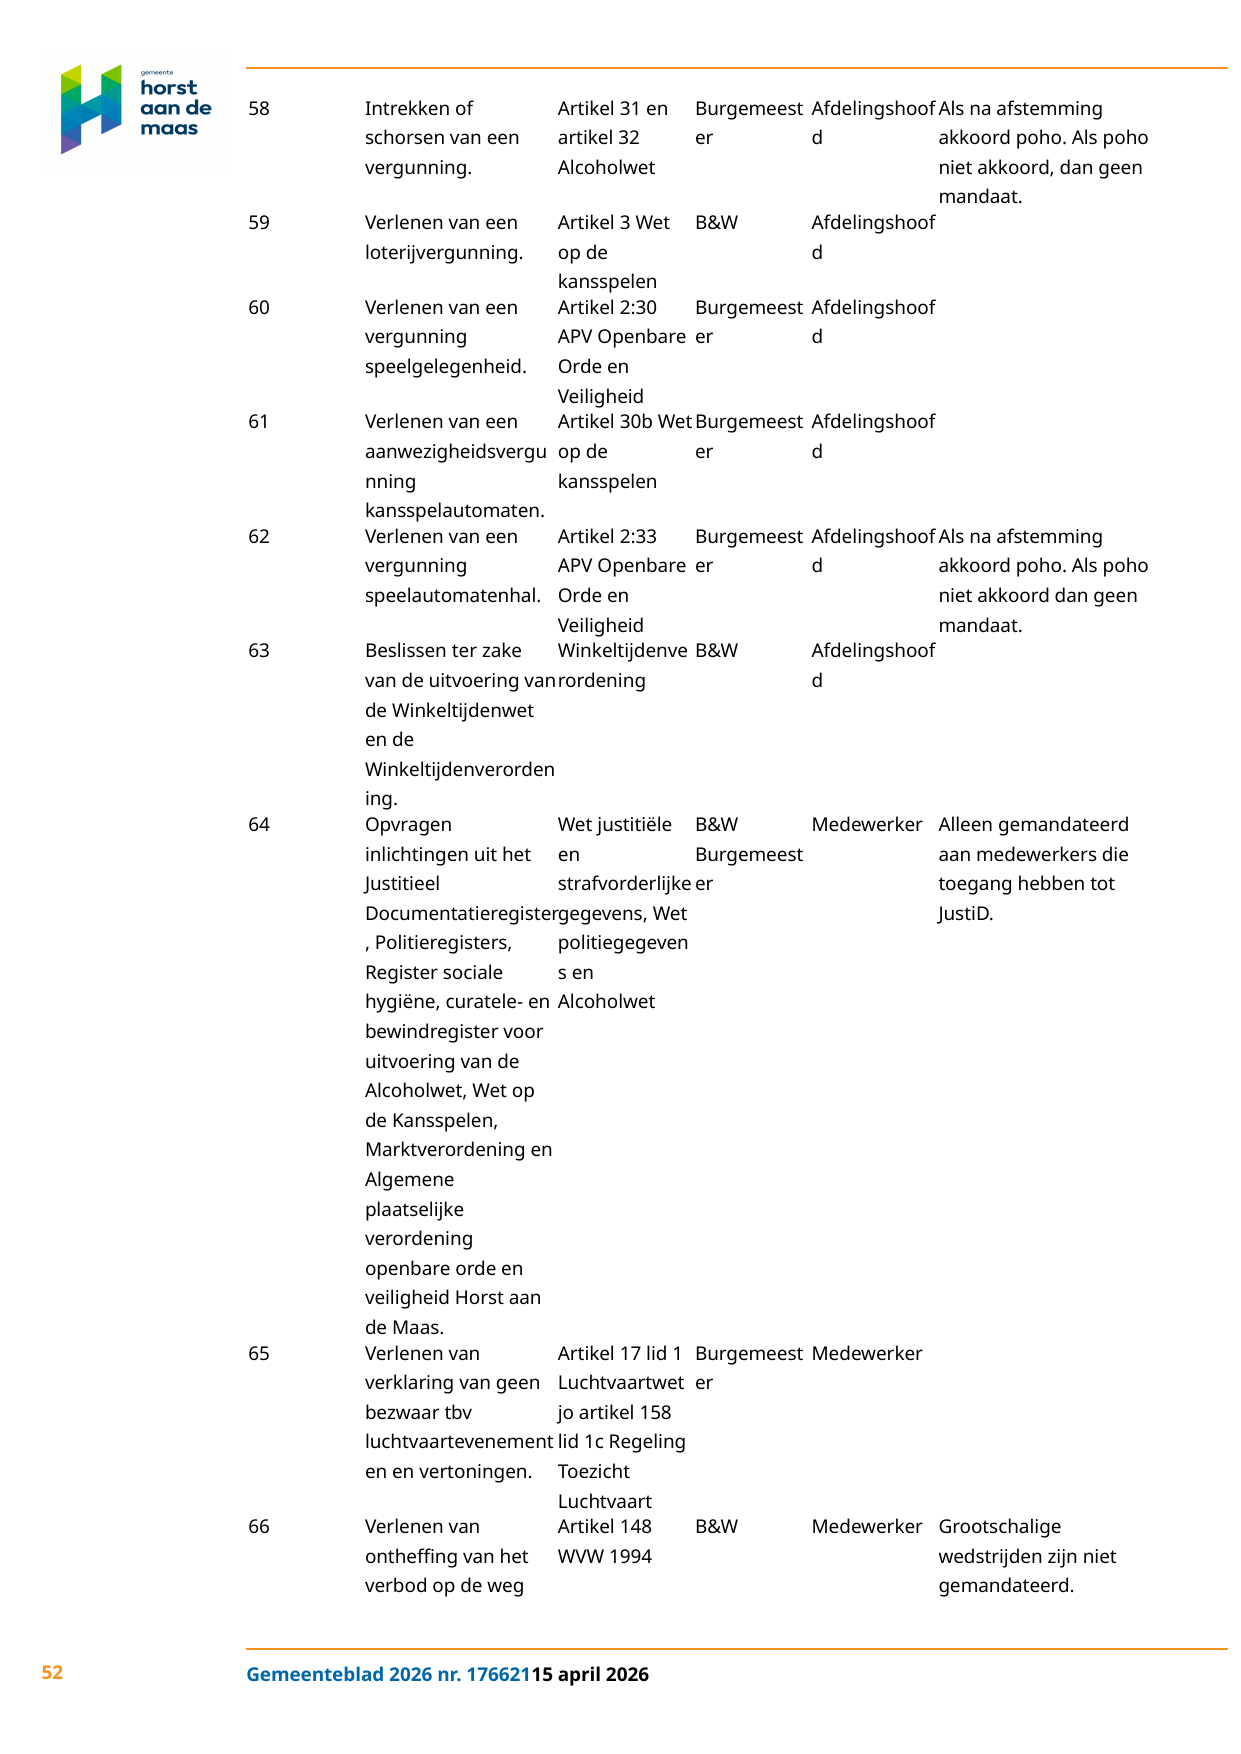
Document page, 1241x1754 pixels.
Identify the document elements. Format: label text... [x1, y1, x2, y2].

table_cell Artikel 2:33 APV Openbare Orde en Veiligheid [558, 523, 695, 638]
table_cell Medewerker [811, 1514, 938, 1598]
table_cell Afdelingshoofd [811, 95, 938, 209]
table_cell Afdelingshoofd [811, 209, 938, 294]
table_cell 62 [248, 523, 365, 638]
table_cell Verlenen van een loterijvergunning. [365, 209, 558, 294]
table_cell Afdelingshoofd [811, 523, 938, 638]
table_cell Burgemeester [695, 523, 811, 638]
table_cell Verlenen van een vergunning speelgelegenheid. [365, 294, 558, 409]
table_cell Verlenen van ontheffing van het verbod op de weg [365, 1514, 558, 1598]
table_cell Grootschalige wedstrijden zijn niet gemandateerd. [938, 1514, 1152, 1598]
table_cell Als na afstemming akkoord poho. Als poho niet akkoord, dan geen mandaat. [938, 95, 1152, 209]
table_cell Artikel 148 WVW 1994 [558, 1514, 695, 1598]
table_cell Winkeltijdenverordening [558, 638, 695, 811]
table_cell Verlenen van verklaring van geen bezwaar tbv luchtvaartevenementen en vertoningen. [365, 1340, 558, 1513]
table_cell 65 [248, 1340, 365, 1513]
table_cell Burgemeester [695, 294, 811, 409]
table_cell Medewerker [811, 1340, 938, 1513]
table_cell Artikel 31 en artikel 32 Alcoholwet [558, 95, 695, 209]
table_cell Artikel 2:30 APV Openbare Orde en Veiligheid [558, 294, 695, 409]
table_cell 60 [248, 294, 365, 409]
picture [41, 47, 231, 172]
table_cell Burgemeester [695, 1340, 811, 1513]
table_cell Wet justitiële en strafvorderlijke gegevens, Wet politiegegevens en Alcoholwet [558, 811, 695, 1340]
table_cell Artikel 30b Wet op de kansspelen [558, 409, 695, 523]
table_cell Opvragen inlichtingen uit het Justitieel Documentatieregister, Politieregisters, Register sociale hygiëne, curatele- en bewindregister voor uitvoering van de Alcoholwet, Wet op de Kansspelen, Marktverordening en Algemene plaatselijke verordening openbare orde en veiligheid Horst aan de Maas. [365, 811, 558, 1340]
table_cell Afdelingshoofd [811, 638, 938, 811]
table_cell B&W [695, 638, 811, 811]
table_cell Alleen gemandateerd aan medewerkers die toegang hebben tot JustiD. [938, 811, 1152, 1340]
table_cell Intrekken of schorsen van een vergunning. [365, 95, 558, 209]
table_cell Als na afstemming akkoord poho. Als poho niet akkoord dan geen mandaat. [938, 523, 1152, 638]
table_cell [938, 1340, 1152, 1513]
table_cell Medewerker [811, 811, 938, 1340]
table_cell 61 [248, 409, 365, 523]
table_cell [938, 209, 1152, 294]
table_cell B&W [695, 1514, 811, 1598]
table_cell [938, 409, 1152, 523]
table_cell 58 [248, 95, 365, 209]
table_cell Beslissen ter zake van de uitvoering van de Winkeltijdenwet en de Winkeltijdenverordening. [365, 638, 558, 811]
table_cell B&W Burgemeester [695, 811, 811, 1340]
table_cell [938, 638, 1152, 811]
table_cell 59 [248, 209, 365, 294]
table_cell Afdelingshoofd [811, 409, 938, 523]
table_cell Afdelingshoofd [811, 294, 938, 409]
table_cell Artikel 17 lid 1 Luchtvaartwet jo artikel 158 lid 1c Regeling Toezicht Luchtvaart [558, 1340, 695, 1513]
table_cell Verlenen van een aanwezigheidsvergunning kansspelautomaten. [365, 409, 558, 523]
table_cell Artikel 3 Wet op de kansspelen [558, 209, 695, 294]
table_cell Verlenen van een vergunning speelautomatenhal. [365, 523, 558, 638]
table_cell 64 [248, 811, 365, 1340]
table_cell B&W [695, 209, 811, 294]
table_cell [938, 294, 1152, 409]
table_cell 63 [248, 638, 365, 811]
table_cell Burgemeester [695, 409, 811, 523]
table_cell Burgemeester [695, 95, 811, 209]
table_cell 66 [248, 1514, 365, 1598]
